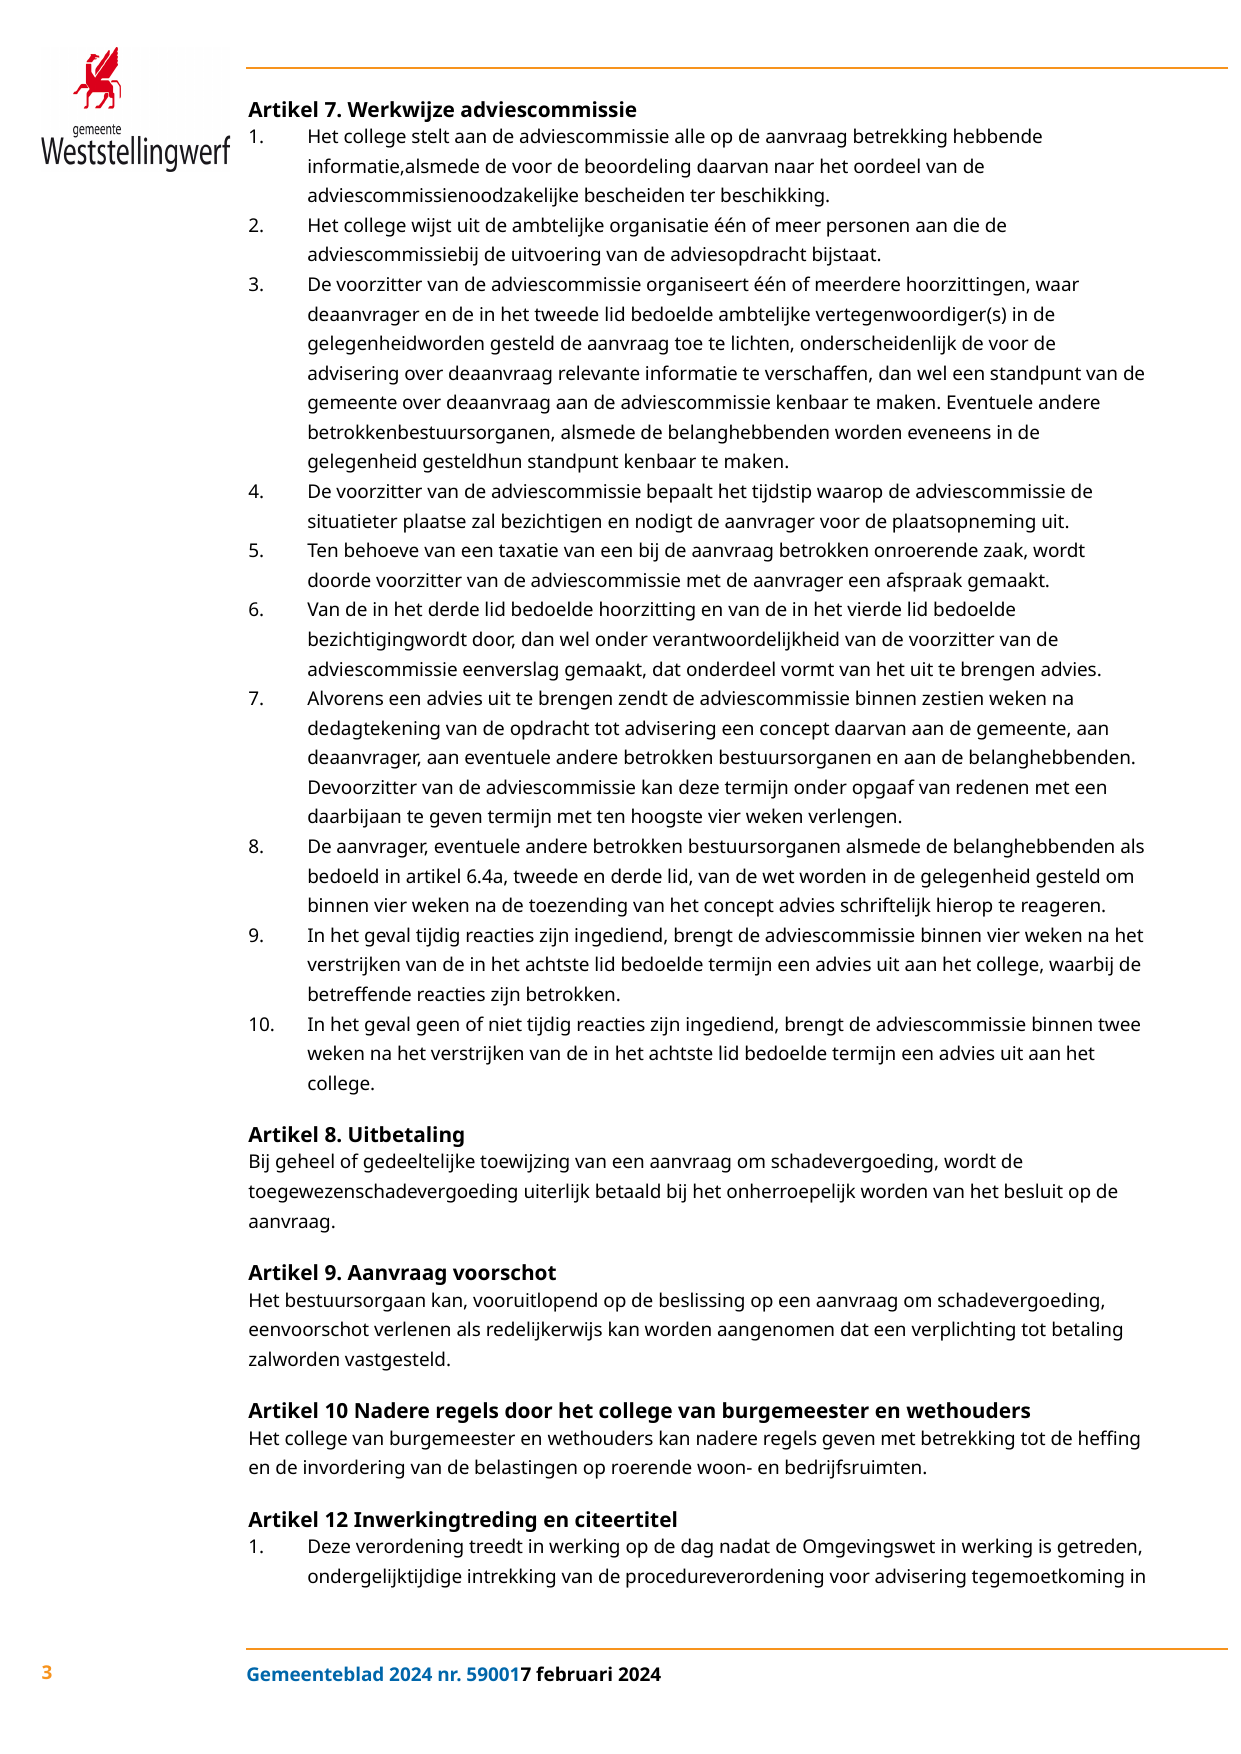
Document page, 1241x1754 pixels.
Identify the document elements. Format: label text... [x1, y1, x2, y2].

list In het geval tijdig reacties zijn ingediend, brengt de adviescommissie binnen vier weken na het verstrijken van de in het achtste lid bedoelde termijn een advies uit aan het college, waarbij de betreffende reacties zijn betrokken. [248, 922, 1152, 1007]
text Artikel 9. Aanvraag voorschot [248, 1258, 1152, 1287]
text Bij geheel of gedeeltelijke toewijzing van een aanvraag om schadevergoeding, wordt de toegewezenschadevergoeding uiterlijk betaald bij het onherroepelijk worden van het besluit op de aanvraag. [248, 1149, 1152, 1234]
text Artikel 10 Nadere regels door het college van burgemeester en wethouders [248, 1396, 1152, 1425]
list Alvorens een advies uit te brengen zendt de adviescommissie binnen zestien weken na dedagtekening van de opdracht tot advisering een concept daarvan aan de gemeente, aan deaanvrager, aan eventuele andere betrokken bestuursorganen en aan de belanghebbenden. Devoorzitter van de adviescommissie kan deze termijn onder opgaaf van redenen met een daarbijaan te geven termijn met ten hoogste vier weken verlengen. [248, 685, 1152, 829]
text Het college van burgemeester en wethouders kan nadere regels geven met betrekking tot de heffing en de invordering van de belastingen op roerende woon- en bedrijfsruimten. [248, 1425, 1152, 1480]
text Artikel 7. Werkwijze adviescommissie [248, 95, 1152, 123]
text Artikel 12 Inwerkingtreding en citeertitel [248, 1505, 1152, 1533]
list De aanvrager, eventuele andere betrokken bestuursorganen alsmede de belanghebbenden als bedoeld in artikel 6.4a, tweede en derde lid, van de wet worden in de gelegenheid gesteld om binnen vier weken na de toezending van het concept advies schriftelijk hierop te reageren. [248, 833, 1152, 918]
list Het college stelt aan de adviescommissie alle op de aanvraag betrekking hebbende informatie,alsmede de voor de beoordeling daarvan naar het oordeel van de adviescommissienoodzakelijke bescheiden ter beschikking. [248, 123, 1152, 208]
list Het college wijst uit de ambtelijke organisatie één of meer personen aan die de adviescommissiebij de uitvoering van de adviesopdracht bijstaat. [248, 212, 1152, 267]
list In het geval geen of niet tijdig reacties zijn ingediend, brengt de adviescommissie binnen twee weken na het verstrijken van de in het achtste lid bedoelde termijn een advies uit aan het college. [248, 1011, 1152, 1096]
list De voorzitter van de adviescommissie bepaalt het tijdstip waarop de adviescommissie de situatieter plaatse zal bezichtigen en nodigt de aanvrager voor de plaatsopneming uit. [248, 478, 1152, 533]
list Ten behoeve van een taxatie van een bij de aanvraag betrokken onroerende zaak, wordt doorde voorzitter van de adviescommissie met de aanvrager een afspraak gemaakt. [248, 537, 1152, 593]
picture [41, 47, 231, 172]
list Deze verordening treedt in werking op de dag nadat de Omgevingswet in werking is getreden, ondergelijktijdige intrekking van de procedureverordening voor advisering tegemoetkoming in [248, 1533, 1152, 1588]
list De voorzitter van de adviescommissie organiseert één of meerdere hoorzittingen, waar deaanvrager en de in het tweede lid bedoelde ambtelijke vertegenwoordiger(s) in de gelegenheidworden gesteld de aanvraag toe te lichten, onderscheidenlijk de voor de advisering over deaanvraag relevante informatie te verschaffen, dan wel een standpunt van de gemeente over deaanvraag aan de adviescommissie kenbaar te maken. Eventuele andere betrokkenbestuursorganen, alsmede de belanghebbenden worden eveneens in de gelegenheid gesteldhun standpunt kenbaar te maken. [248, 271, 1152, 474]
text Artikel 8. Uitbetaling [248, 1120, 1152, 1149]
list Van de in het derde lid bedoelde hoorzitting en van de in het vierde lid bedoelde bezichtigingwordt door, dan wel onder verantwoordelijkheid van de voorzitter van de adviescommissie eenverslag gemaakt, dat onderdeel vormt van het uit te brengen advies. [248, 597, 1152, 681]
text Het bestuursorgaan kan, vooruitlopend op de beslissing op een aanvraag om schadevergoeding, eenvoorschot verlenen als redelijkerwijs kan worden aangenomen dat een verplichting tot betaling zalworden vastgesteld. [248, 1287, 1152, 1372]
